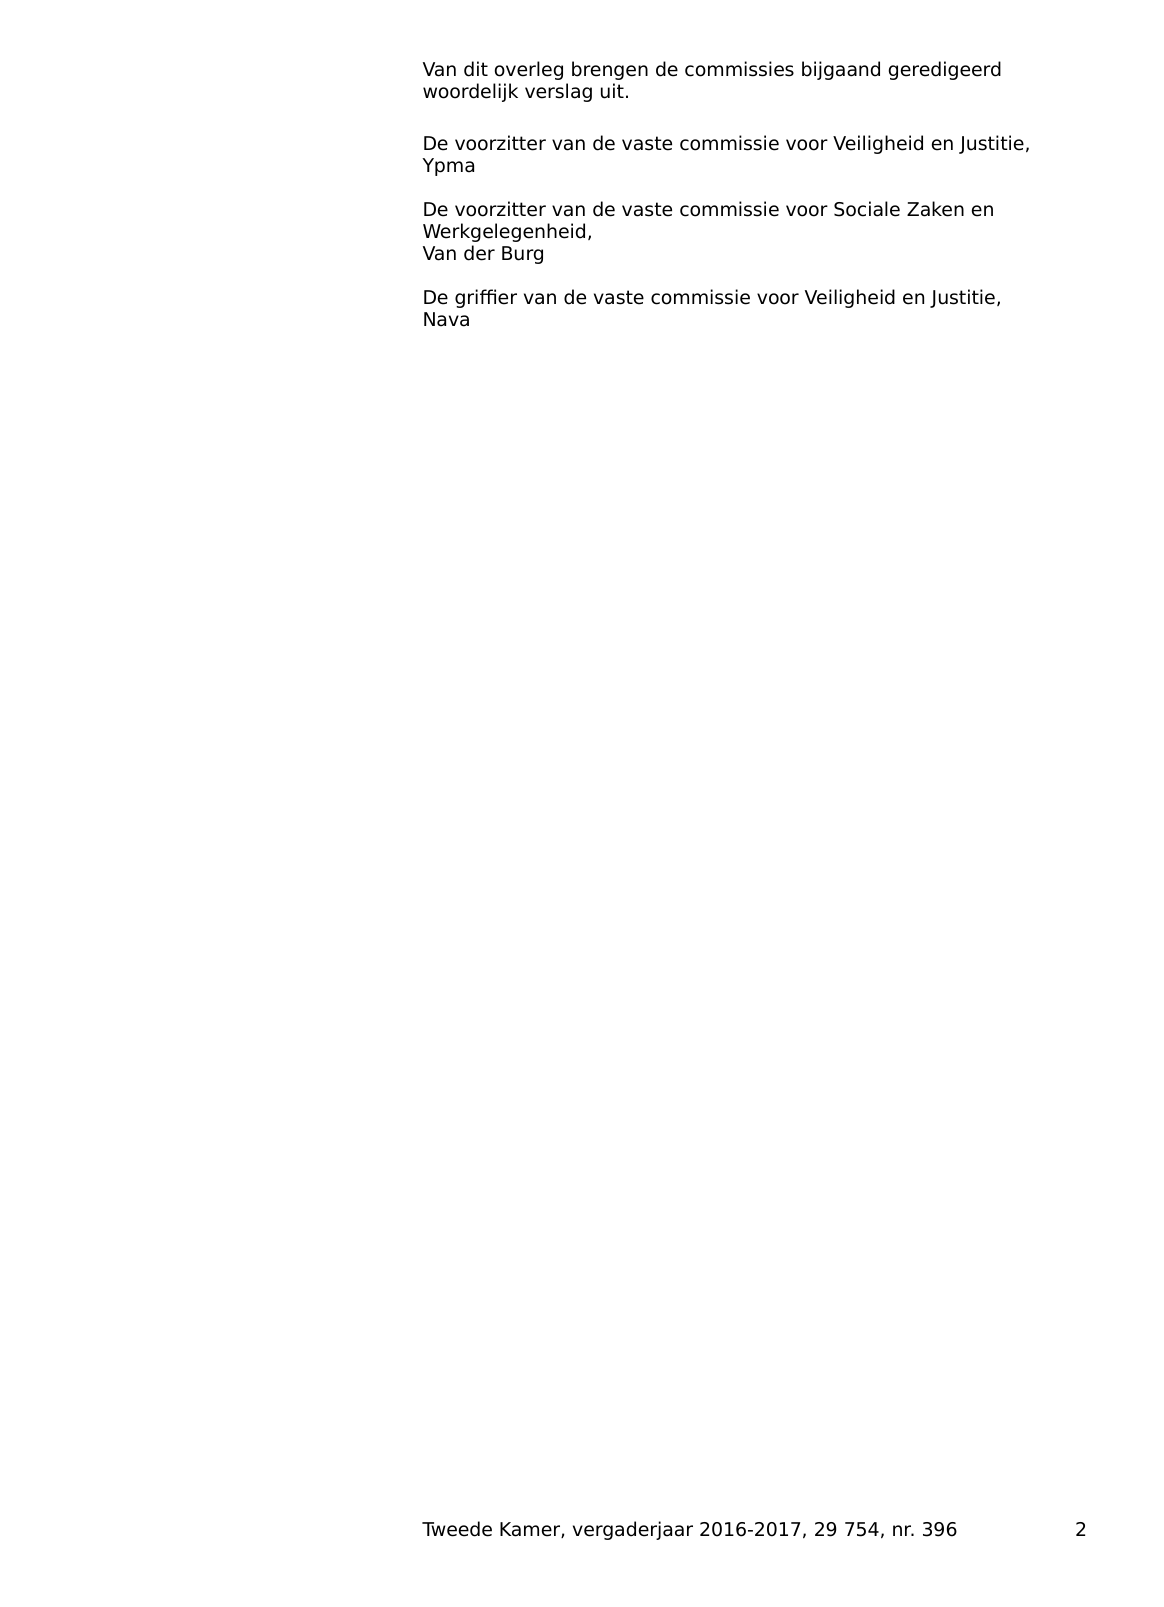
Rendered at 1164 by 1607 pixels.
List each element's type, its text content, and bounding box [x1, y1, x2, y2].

text De griffier van de vaste commissie voor Veiligheid en Justitie, Nava [422, 287, 1087, 331]
text De voorzitter van de vaste commissie voor Veiligheid en Justitie, Ypma [422, 133, 1087, 177]
text Van dit overleg brengen de commissies bijgaand geredigeerd woordelijk verslag uit. [422, 59, 1087, 103]
text De voorzitter van de vaste commissie voor Sociale Zaken en Werkgelegenheid, Van der Burg [422, 199, 1087, 265]
